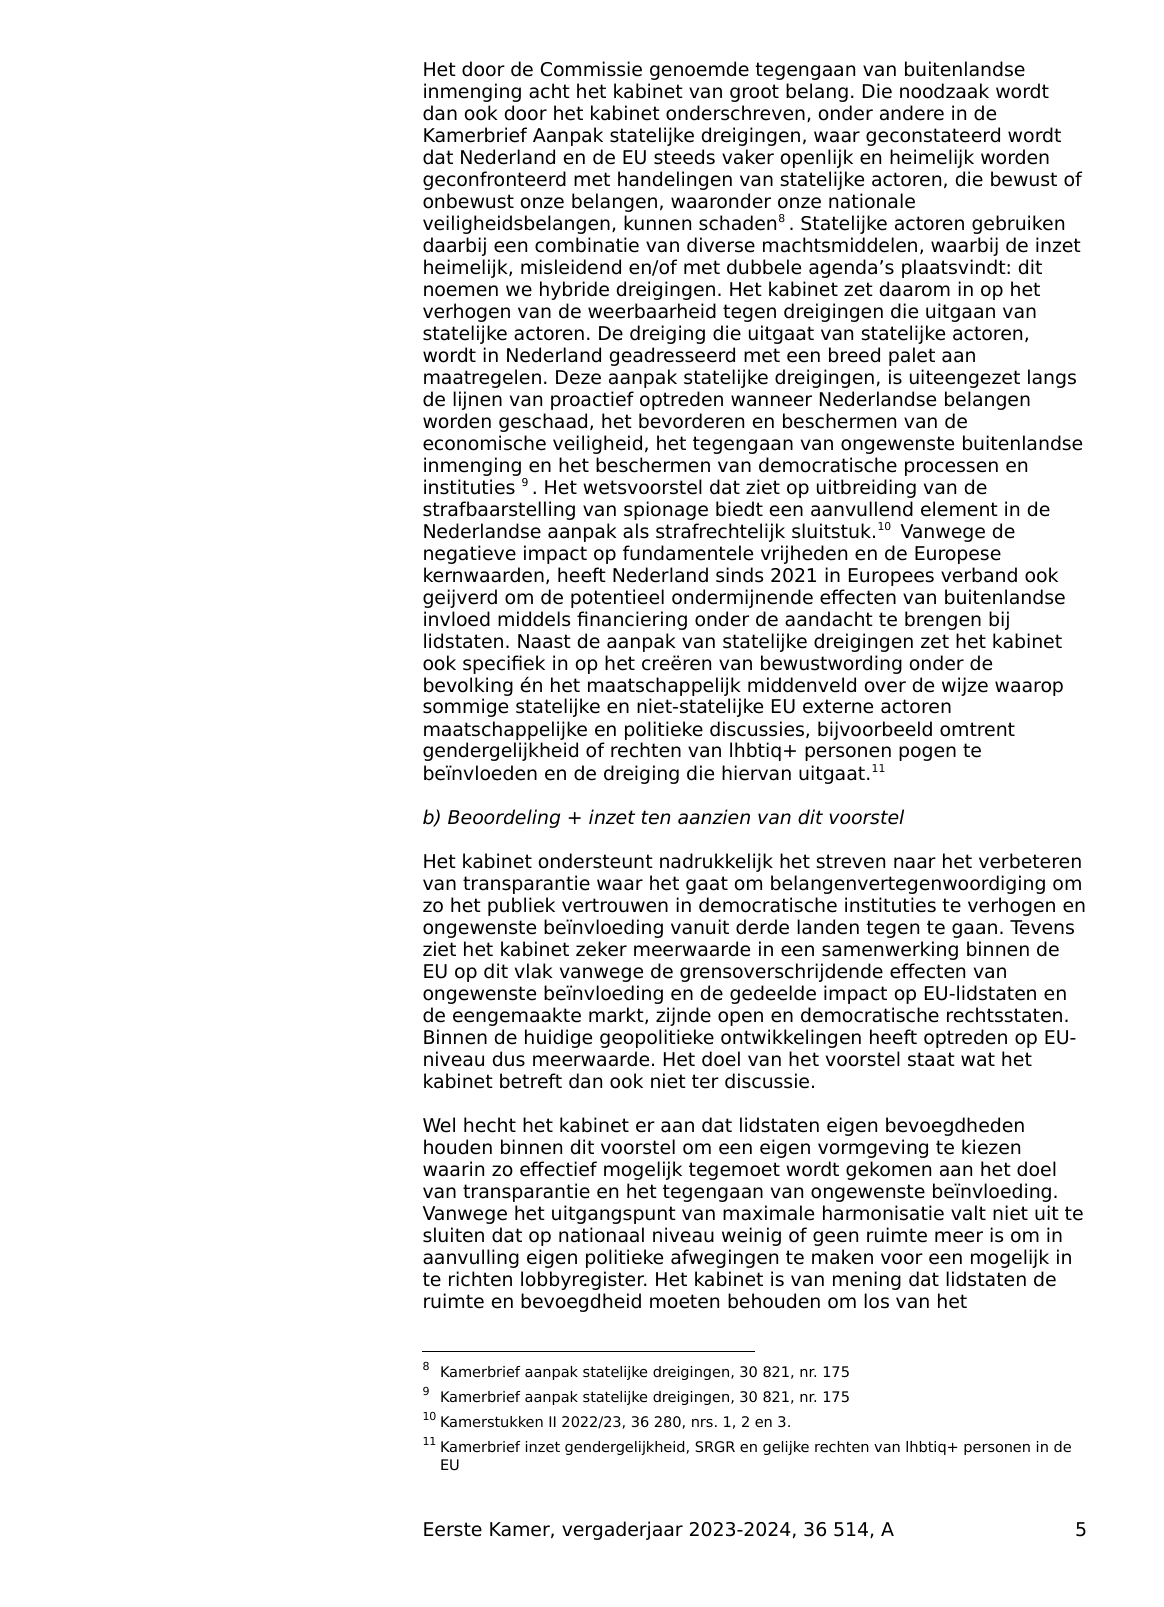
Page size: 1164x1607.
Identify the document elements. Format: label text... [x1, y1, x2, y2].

text Kamerbrief inzet gendergelijkheid, SRGR en gelijke rechten van lhbtiq+ personen in de EU [422, 1435, 1087, 1474]
text Kamerbrief aanpak statelijke dreigingen, 30 821, nr. 175 [422, 1385, 1087, 1407]
text Kamerbrief aanpak statelijke dreigingen, 30 821, nr. 175 [422, 1360, 1087, 1382]
text Het kabinet ondersteunt nadrukkelijk het streven naar het verbeteren van transparantie waar het gaat om belangenvertegenwoordiging om zo het publiek vertrouwen in democratische instituties te verhogen en ongewenste beïnvloeding vanuit derde landen tegen te gaan. Tevens ziet het kabinet zeker meerwaarde in een samenwerking binnen de EU op dit vlak vanwege de grensoverschrijdende effecten van ongewenste beïnvloeding en de gedeelde impact op EU-lidstaten en de eengemaakte markt, zijnde open en democratische rechtsstaten. Binnen de huidige geopolitieke ontwikkelingen heeft optreden op EU-niveau dus meerwaarde. Het doel van het voorstel staat wat het kabinet betreft dan ook niet ter discussie. [422, 851, 1087, 1092]
text Het door de Commissie genoemde tegengaan van buitenlandse inmenging acht het kabinet van groot belang. Die noodzaak wordt dan ook door het kabinet onderschreven, onder andere in de Kamerbrief Aanpak statelijke dreigingen, waar geconstateerd wordt dat Nederland en de EU steeds vaker openlijk en heimelijk worden geconfronteerd met handelingen van statelijke actoren, die bewust of onbewust onze belangen, waaronder onze nationale veiligheidsbelangen, kunnen schaden. Statelijke actoren gebruiken daarbij een combinatie van diverse machtsmiddelen, waarbij de inzet heimelijk, misleidend en/of met dubbele agenda’s plaatsvindt: dit noemen we hybride dreigingen. Het kabinet zet daarom in op het verhogen van de weerbaarheid tegen dreigingen die uitgaan van statelijke actoren. De dreiging die uitgaat van statelijke actoren, wordt in Nederland geadresseerd met een breed palet aan maatregelen. Deze aanpak statelijke dreigingen, is uiteengezet langs de lijnen van proactief optreden wanneer Nederlandse belangen worden geschaad, het bevorderen en beschermen van de economische veiligheid, het tegengaan van ongewenste buitenlandse inmenging en het beschermen van democratische processen en instituties . Het wetsvoorstel dat ziet op uitbreiding van de strafbaarstelling van spionage biedt een aanvullend element in de Nederlandse aanpak als strafrechtelijk sluitstuk. Vanwege de negatieve impact op fundamentele vrijheden en de Europese kernwaarden, heeft Nederland sinds 2021 in Europees verband ook geijverd om de potentieel ondermijnende effecten van buitenlandse invloed middels financiering onder de aandacht te brengen bij lidstaten. Naast de aanpak van statelijke dreigingen zet het kabinet ook specifiek in op het creëren van bewustwording onder de bevolking én het maatschappelijk middenveld over de wijze waarop sommige statelijke en niet-statelijke EU externe actoren maatschappelijke en politieke discussies, bijvoorbeeld omtrent gendergelijkheid of rechten van lhbtiq+ personen pogen te beïnvloeden en de dreiging die hiervan uitgaat. [422, 59, 1087, 784]
text Wel hecht het kabinet er aan dat lidstaten eigen bevoegdheden houden binnen dit voorstel om een eigen vormgeving te kiezen waarin zo effectief mogelijk tegemoet wordt gekomen aan het doel van transparantie en het tegengaan van ongewenste beïnvloeding. Vanwege het uitgangspunt van maximale harmonisatie valt niet uit te sluiten dat op nationaal niveau weinig of geen ruimte meer is om in aanvulling eigen politieke afwegingen te maken voor een mogelijk in te richten lobbyregister. Het kabinet is van mening dat lidstaten de ruimte en bevoegdheid moeten behouden om los van het [422, 1115, 1087, 1312]
text Kamerstukken II 2022/23, 36 280, nrs. 1, 2 en 3. [422, 1410, 1087, 1432]
subtitle b) Beoordeling + inzet ten aanzien van dit voorstel [422, 807, 1087, 828]
